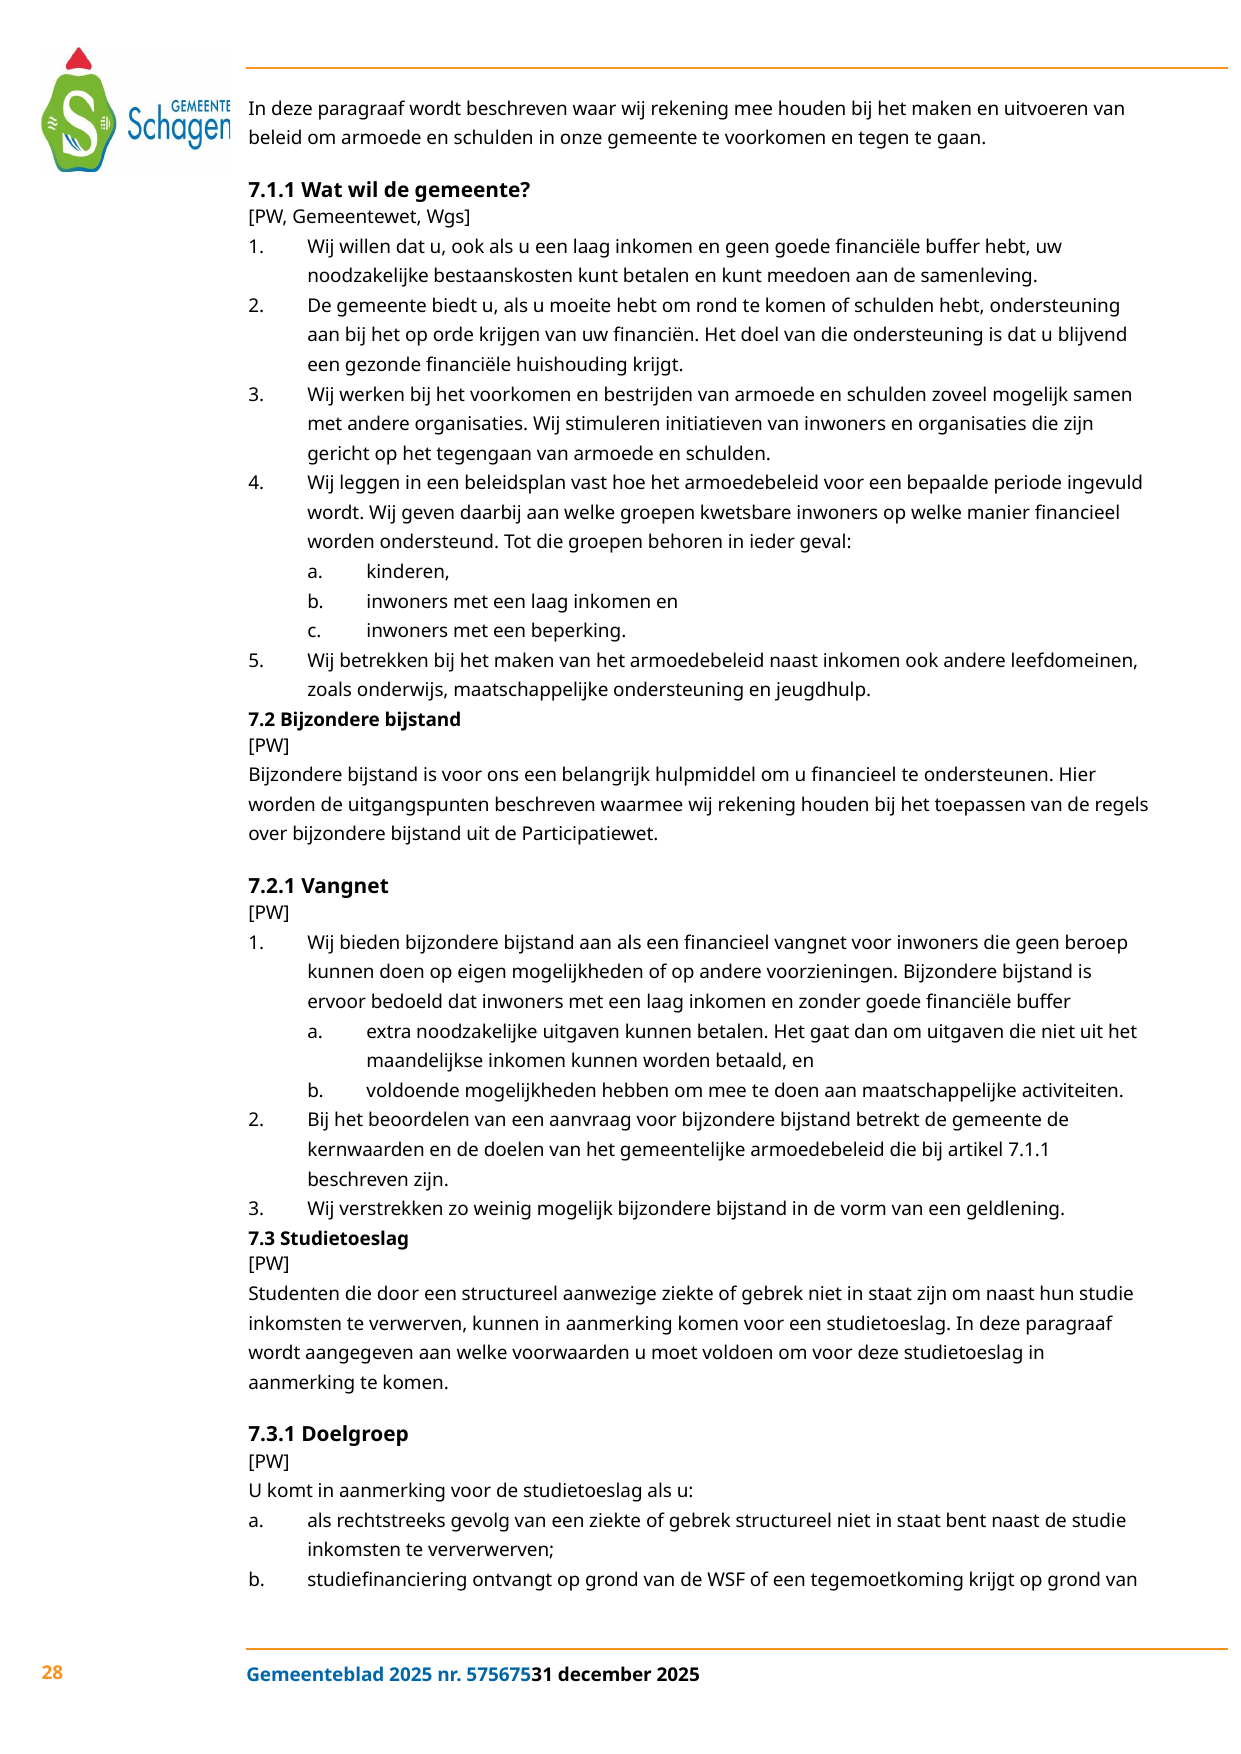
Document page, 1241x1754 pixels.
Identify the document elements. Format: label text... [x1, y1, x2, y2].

text Studenten die door een structureel aanwezige ziekte of gebrek niet in staat zijn om naast hun studie inkomsten te verwerven, kunnen in aanmerking komen voor een studietoeslag. In deze paragraaf wordt aangegeven aan welke voorwaarden u moet voldoen om voor deze studietoeslag in aanmerking te komen. [248, 1280, 1152, 1395]
list Bij het beoordelen van een aanvraag voor bijzondere bijstand betrekt de gemeente de kernwaarden en de doelen van het gemeentelijke armoedebeleid die bij artikel 7.1.1 beschreven zijn. [248, 1107, 1152, 1191]
list inwoners met een beperking. [307, 617, 1152, 643]
list De gemeente biedt u, als u moeite hebt om rond te komen of schulden hebt, ondersteuning aan bij het op orde krijgen van uw financiën. Het doel van die ondersteuning is dat u blijvend een gezonde financiële huishouding krijgt. [248, 292, 1152, 377]
text [PW] [248, 1448, 1152, 1473]
list als rechtstreeks gevolg van een ziekte of gebrek structureel niet in staat bent naast de studie inkomsten te ververwerven; [248, 1507, 1152, 1562]
list inwoners met een laag inkomen en [307, 588, 1152, 613]
text 7.2 Bijzondere bijstand [248, 706, 1152, 732]
text 7.2.1 Vangnet [248, 871, 1152, 899]
list studiefinanciering ontvangt op grond van de WSF of een tegemoetkoming krijgt op grond van [248, 1566, 1152, 1592]
list Wij leggen in een beleidsplan vast hoe het armoedebeleid voor een bepaalde periode ingevuld wordt. Wij geven daarbij aan welke groepen kwetsbare inwoners op welke manier financieel worden ondersteund. Tot die groepen behoren in ieder geval: [248, 469, 1152, 554]
list extra noodzakelijke uitgaven kunnen betalen. Het gaat dan om uitgaven die niet uit het maandelijkse inkomen kunnen worden betaald, en [307, 1018, 1152, 1073]
text 7.3 Studietoeslag [248, 1225, 1152, 1251]
picture [41, 47, 231, 172]
text [PW] [248, 899, 1152, 925]
list Wij werken bij het voorkomen en bestrijden van armoede en schulden zoveel mogelijk samen met andere organisaties. Wij stimuleren initiatieven van inwoners en organisaties die zijn gericht op het tegengaan van armoede en schulden. [248, 381, 1152, 466]
list Wij verstrekken zo weinig mogelijk bijzondere bijstand in de vorm van een geldlening. [248, 1195, 1152, 1221]
list voldoende mogelijkheden hebben om mee te doen aan maatschappelijke activiteiten. [307, 1077, 1152, 1103]
text [PW] [248, 1251, 1152, 1276]
text 7.1.1 Wat wil de gemeente? [248, 175, 1152, 203]
text Bijzondere bijstand is voor ons een belangrijk hulpmiddel om u financieel te ondersteunen. Hier worden de uitgangspunten beschreven waarmee wij rekening houden bij het toepassen van de regels over bijzondere bijstand uit de Participatiewet. [248, 761, 1152, 846]
list Wij bieden bijzondere bijstand aan als een financieel vangnet voor inwoners die geen beroep kunnen doen op eigen mogelijkheden of op andere voorzieningen. Bijzondere bijstand is ervoor bedoeld dat inwoners met een laag inkomen en zonder goede financiële buffer [248, 929, 1152, 1014]
text U komt in aanmerking voor de studietoeslag als u: [248, 1477, 1152, 1503]
text [PW, Gemeentewet, Wgs] [248, 203, 1152, 229]
list kinderen, [307, 558, 1152, 584]
list Wij betrekken bij het maken van het armoedebeleid naast inkomen ook andere leefdomeinen, zoals onderwijs, maatschappelijke ondersteuning en jeugdhulp. [248, 647, 1152, 702]
list Wij willen dat u, ook als u een laag inkomen en geen goede financiële buffer hebt, uw noodzakelijke bestaanskosten kunt betalen en kunt meedoen aan de samenleving. [248, 233, 1152, 288]
text [PW] [248, 732, 1152, 758]
text 7.3.1 Doelgroep [248, 1419, 1152, 1448]
text In deze paragraaf wordt beschreven waar wij rekening mee houden bij het maken en uitvoeren van beleid om armoede en schulden in onze gemeente te voorkomen en tegen te gaan. [248, 95, 1152, 150]
